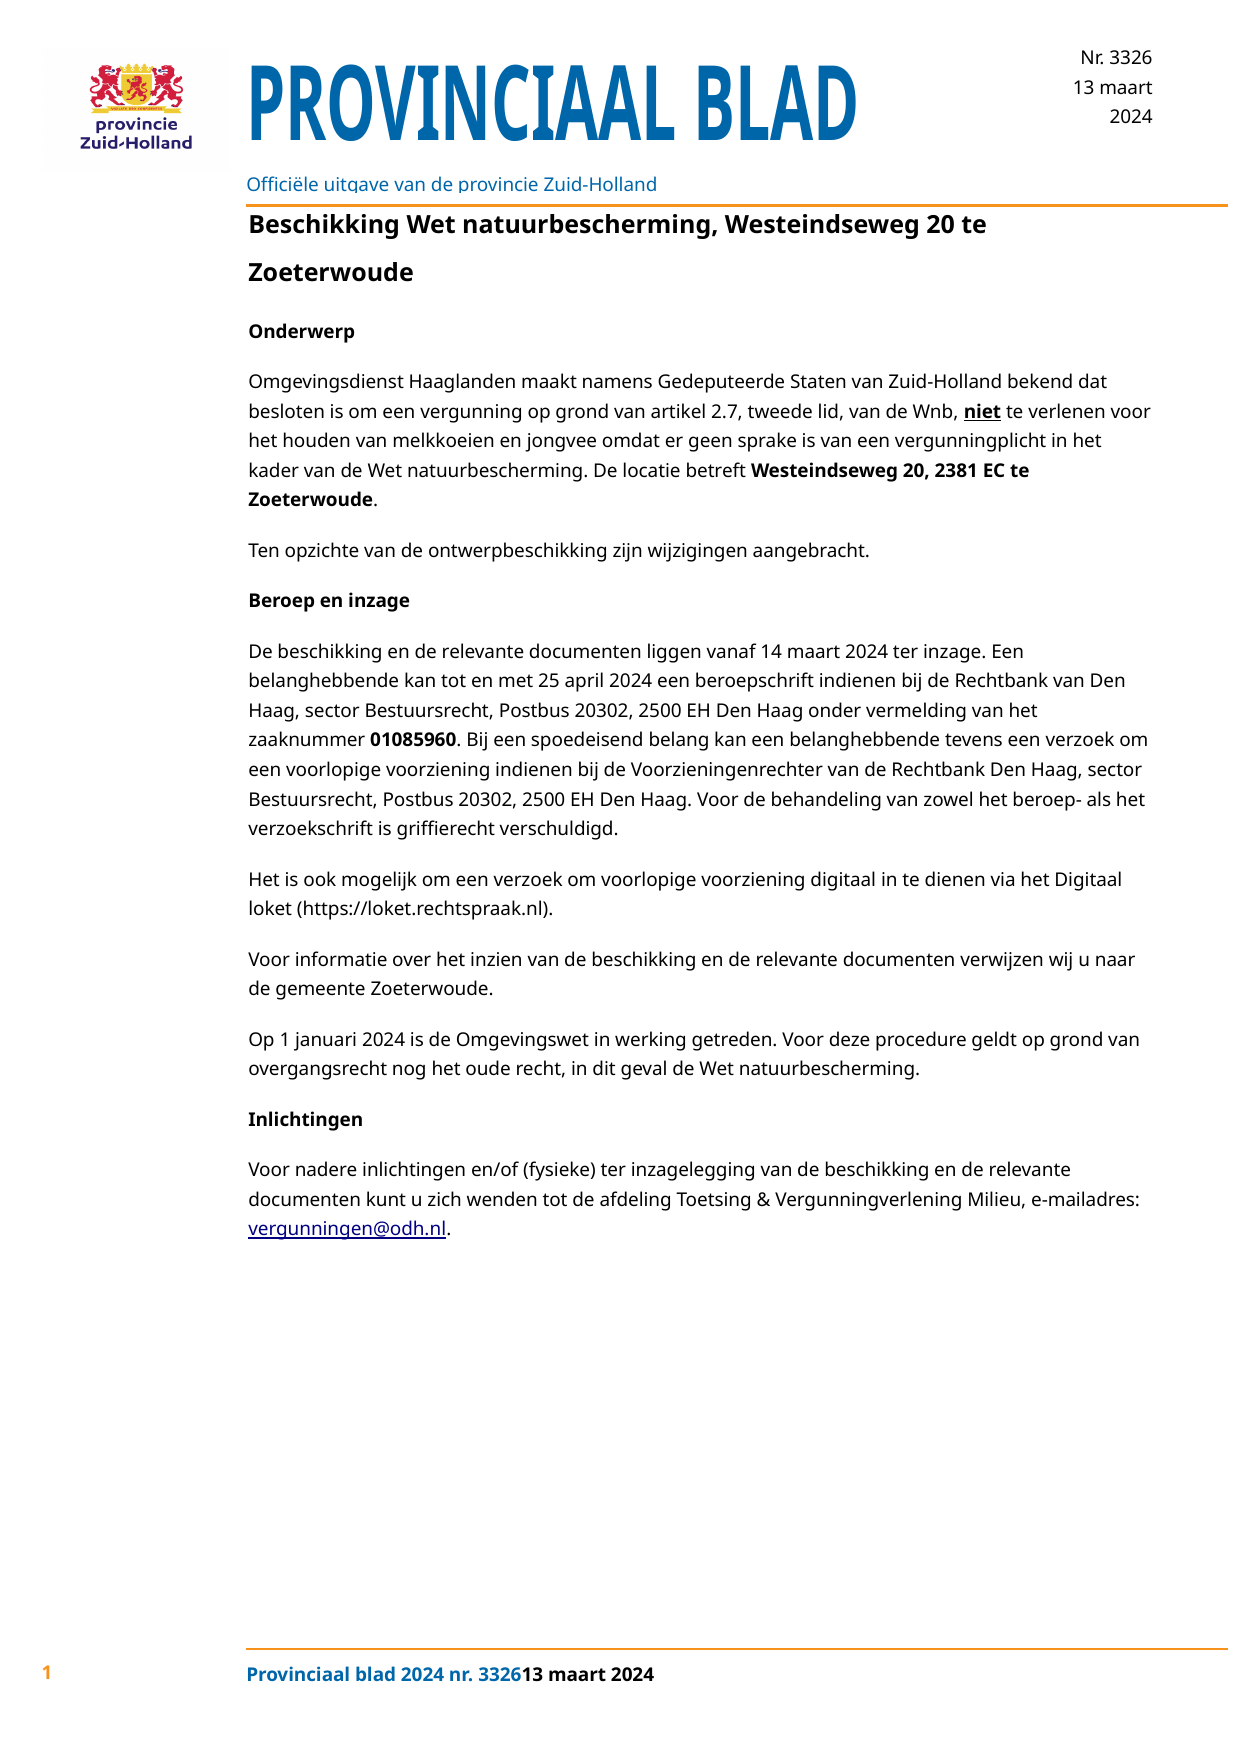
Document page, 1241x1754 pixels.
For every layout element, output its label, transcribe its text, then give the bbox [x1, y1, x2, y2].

text Beschikking Wet natuurbescherming, Westeindseweg 20 te Zoeterwoude [248, 207, 1152, 288]
text Voor informatie over het inzien van de beschikking en de relevante documenten verwijzen wij u naar de gemeente Zoeterwoude. [248, 946, 1152, 1001]
text Beroep en inzage [248, 587, 1152, 613]
text Voor nadere inlichtingen en/of (fysieke) ter inzagelegging van de beschikking en de relevante documenten kunt u zich wenden tot de afdeling Toetsing & Vergunningverlening Milieu, e-mailadres: vergunningen@odh.nl. [248, 1156, 1152, 1241]
text Onderwerp [248, 318, 1152, 344]
picture [41, 47, 231, 172]
text Het is ook mogelijk om een verzoek om voorlopige voorziening digitaal in te dienen via het Digitaal loket (https://loket.rechtspraak.nl). [248, 866, 1152, 921]
text De beschikking en de relevante documenten liggen vanaf 14 maart 2024 ter inzage. Een belanghebbende kan tot en met 25 april 2024 een beroepschrift indienen bij de Rechtbank van Den Haag, sector Bestuursrecht, Postbus 20302, 2500 EH Den Haag onder vermelding van het zaaknummer 01085960. Bij een spoedeisend belang kan een belanghebbende tevens een verzoek om een voorlopige voorziening indienen bij de Voorzieningenrechter van de Rechtbank Den Haag, sector Bestuursrecht, Postbus 20302, 2500 EH Den Haag. Voor de behandeling van zowel het beroep- als het verzoekschrift is griffierecht verschuldigd. [248, 638, 1152, 841]
text Omgevingsdienst Haaglanden maakt namens Gedeputeerde Staten van Zuid-Holland bekend dat besloten is om een vergunning op grond van artikel 2.7, tweede lid, van de Wnb, niet te verlenen voor het houden van melkkoeien en jongvee omdat er geen sprake is van een vergunningplicht in het kader van de Wet natuurbescherming. De locatie betreft Westeindseweg 20, 2381 EC te Zoeterwoude. [248, 368, 1152, 512]
text Ten opzichte van de ontwerpbeschikking zijn wijzigingen aangebracht. [248, 537, 1152, 563]
text Op 1 januari 2024 is de Omgevingswet in werking getreden. Voor deze procedure geldt op grond van overgangsrecht nog het oude recht, in dit geval de Wet natuurbescherming. [248, 1026, 1152, 1081]
text Inlichtingen [248, 1106, 1152, 1132]
